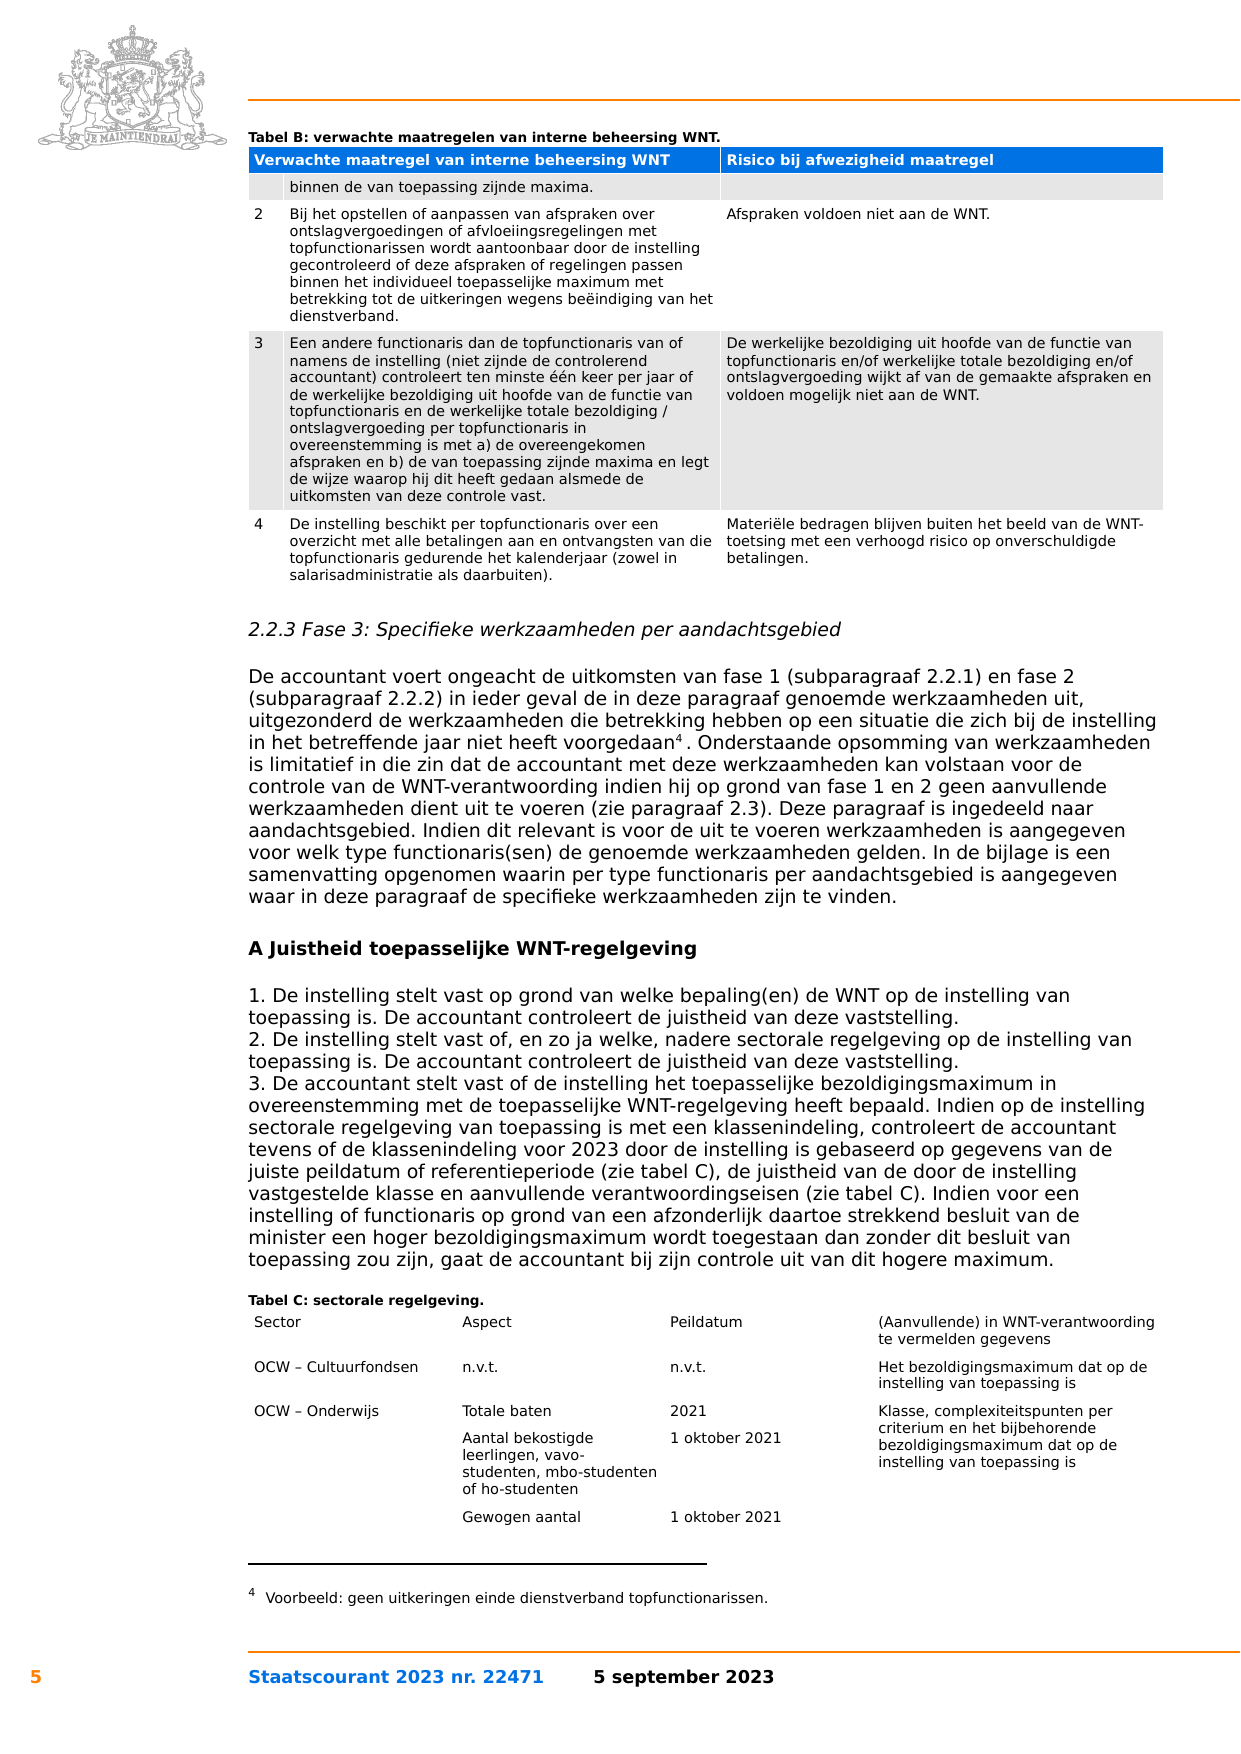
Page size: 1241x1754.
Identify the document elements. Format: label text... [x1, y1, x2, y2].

table_cell (Aanvullende) in WNT-verantwoording te vermelden gegevens [873, 1309, 1163, 1353]
table_header Tabel C: sectorale regelgeving. [248, 1293, 1163, 1308]
table_cell [721, 174, 1163, 200]
table_cell 2 [249, 201, 283, 330]
table_cell 4 [249, 511, 283, 588]
table_cell Gewogen aantal [457, 1504, 664, 1530]
text 3. De accountant stelt vast of de instelling het toepasselijke bezoldigingsmaximum in overeenstemming met de toepasselijke WNT-regelgeving heeft bepaald. Indien op de instelling sectorale regelgeving van toepassing is met een klassenindeling, controleert de accountant tevens of de klassenindeling voor 2023 door de instelling is gebaseerd op gegevens van de juiste peildatum of referentieperiode (zie tabel C), de juistheid van de door de instelling vastgestelde klasse en aanvullende verantwoordingseisen (zie tabel C). Indien voor een instelling of functionaris op grond van een afzonderlijk daartoe strekkend besluit van de minister een hoger bezoldigingsmaximum wordt toegestaan dan zonder dit besluit van toepassing zou zijn, gaat de accountant bij zijn controle uit van dit hogere maximum. [248, 1073, 1163, 1271]
table_cell n.v.t. [665, 1354, 872, 1397]
table_cell [249, 174, 283, 200]
text 1. De instelling stelt vast op grond van welke bepaling(en) de WNT op de instelling van toepassing is. De accountant controleert de juistheid van deze vaststelling. [248, 985, 1163, 1029]
table_cell De instelling beschikt per topfunctionaris over een overzicht met alle betalingen aan en ontvangsten van die topfunctionaris gedurende het kalenderjaar (zowel in salarisadministratie als daarbuiten). [284, 511, 720, 588]
table_cell Materiële bedragen blijven buiten het beeld van de WNT-toetsing met een verhoogd risico op onverschuldigde betalingen. [721, 511, 1163, 588]
table_cell 1 oktober 2021 [665, 1426, 872, 1503]
subtitle 2.2.3 Fase 3: Specifieke werkzaamheden per aandachtsgebied [248, 619, 1163, 641]
table_cell 3 [249, 331, 283, 510]
table_cell Aspect [457, 1309, 664, 1353]
table_cell Risico bij afwezigheid maatregel [721, 147, 1163, 173]
table_cell 2021 [665, 1398, 872, 1424]
text De accountant voert ongeacht de uitkomsten van fase 1 (subparagraaf 2.2.1) en fase 2 (subparagraaf 2.2.2) in ieder geval de in deze paragraaf genoemde werkzaamheden uit, uitgezonderd de werkzaamheden die betrekking hebben op een situatie die zich bij de instelling in het betreffende jaar niet heeft voorgedaan. Onderstaande opsomming van werkzaamheden is limitatief in die zin dat de accountant met deze werkzaamheden kan volstaan voor de controle van de WNT-verantwoording indien hij op grond van fase 1 en 2 geen aanvullende werkzaamheden dient uit te voeren (zie paragraaf 2.3). Deze paragraaf is ingedeeld naar aandachtsgebied. Indien dit relevant is voor de uit te voeren werkzaamheden is aangegeven voor welk type functionaris(sen) de genoemde werkzaamheden gelden. In de bijlage is een samenvatting opgenomen waarin per type functionaris per aandachtsgebied is aangegeven waar in deze paragraaf de specifieke werkzaamheden zijn te vinden. [248, 666, 1163, 908]
text 2. De instelling stelt vast of, en zo ja welke, nadere sectorale regelgeving op de instelling van toepassing is. De accountant controleert de juistheid van deze vaststelling. [248, 1029, 1163, 1073]
table_cell De werkelijke bezoldiging uit hoofde van de functie van topfunctionaris en/of werkelijke totale bezoldiging en/of ontslagvergoeding wijkt af van de gemaakte afspraken en voldoen mogelijk niet aan de WNT. [721, 331, 1163, 510]
table_header Tabel B: verwachte maatregelen van interne beheersing WNT. [248, 130, 1163, 146]
table_cell Een andere functionaris dan de topfunctionaris van of namens de instelling (niet zijnde de controlerend accountant) controleert ten minste één keer per jaar of de werkelijke bezoldiging uit hoofde van de functie van topfunctionaris en de werkelijke totale bezoldiging / ontslagvergoeding per topfunctionaris in overeenstemming is met a) de overeengekomen afspraken en b) de van toepassing zijnde maxima en legt de wijze waarop hij dit heeft gedaan alsmede de uitkomsten van deze controle vast. [284, 331, 720, 510]
table_cell Het bezoldigingsmaximum dat op de instelling van toepassing is [873, 1354, 1163, 1397]
table_cell Aantal bekostigde leerlingen, vavo-studenten, mbo-studenten of ho-studenten [457, 1426, 664, 1503]
table_cell Totale baten [457, 1398, 664, 1424]
table_cell OCW – Cultuurfondsen [249, 1354, 456, 1397]
table_cell Peildatum [665, 1309, 872, 1353]
text Voorbeeld: geen uitkeringen einde dienstverband topfunctionarissen. [248, 1586, 1163, 1608]
table_cell Afspraken voldoen niet aan de WNT. [721, 201, 1163, 330]
table_cell n.v.t. [457, 1354, 664, 1397]
table_cell Sector [249, 1309, 456, 1353]
table_cell OCW – Onderwijs [249, 1398, 456, 1530]
table_cell Klasse, complexiteitspunten per criterium en het bijbehorende bezoldigingsmaximum dat op de instelling van toepassing is [873, 1398, 1163, 1530]
table_cell Verwachte maatregel van interne beheersing WNT [249, 147, 720, 173]
table_cell 1 oktober 2021 [665, 1504, 872, 1530]
table_cell binnen de van toepassing zijnde maxima. [284, 174, 720, 200]
picture [38, 25, 227, 150]
subtitle A Juistheid toepasselijke WNT-regelgeving [248, 938, 1163, 960]
table_cell Bij het opstellen of aanpassen van afspraken over ontslagvergoedingen of afvloeiingsregelingen met topfunctionarissen wordt aantoonbaar door de instelling gecontroleerd of deze afspraken of regelingen passen binnen het individueel toepasselijke maximum met betrekking tot de uitkeringen wegens beëindiging van het dienstverband. [284, 201, 720, 330]
